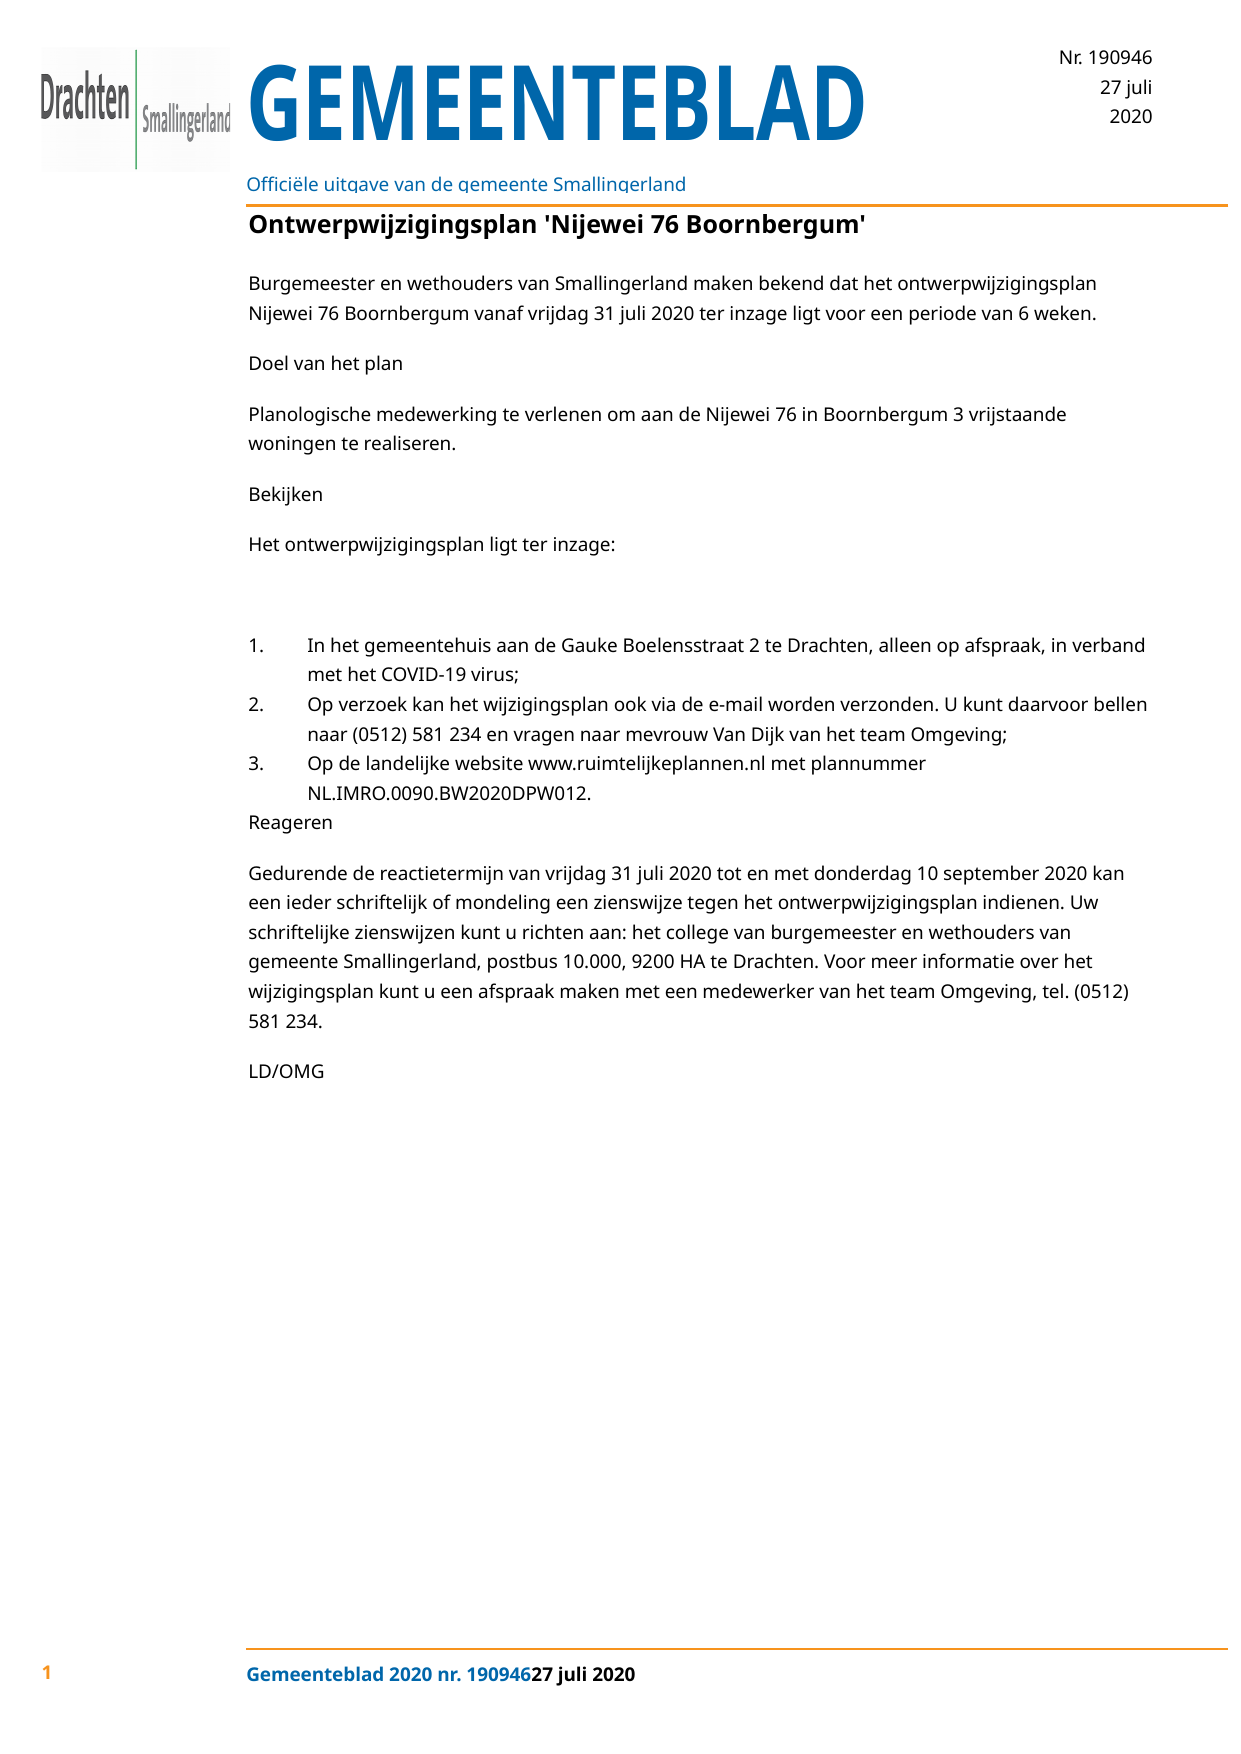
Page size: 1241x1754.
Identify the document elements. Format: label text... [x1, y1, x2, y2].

text Ontwerpwijzigingsplan 'Nijewei 76 Boornbergum' [248, 207, 1152, 241]
text Burgemeester en wethouders van Smallingerland maken bekend dat het ontwerpwijzigingsplan Nijewei 76 Boornbergum vanaf vrijdag 31 juli 2020 ter inzage ligt voor een periode van 6 weken. [248, 270, 1152, 326]
text Planologische medewerking te verlenen om aan de Nijewei 76 in Boornbergum 3 vrijstaande woningen te realiseren. [248, 401, 1152, 456]
text Reageren [248, 809, 1152, 835]
picture [41, 47, 231, 172]
list Op verzoek kan het wijzigingsplan ook via de e-mail worden verzonden. U kunt daarvoor bellen naar (0512) 581 234 en vragen naar mevrouw Van Dijk van het team Omgeving; [248, 691, 1152, 746]
list Op de landelijke website www.ruimtelijkeplannen.nl met plannummer NL.IMRO.0090.BW2020DPW012. [248, 750, 1152, 806]
text Doel van het plan [248, 350, 1152, 376]
text Het ontwerpwijzigingsplan ligt ter inzage: [248, 531, 1152, 557]
text Bekijken [248, 481, 1152, 506]
list In het gemeentehuis aan de Gauke Boelensstraat 2 te Drachten, alleen op afspraak, in verband met het COVID-19 virus; [248, 632, 1152, 687]
text LD/OMG [248, 1058, 1152, 1084]
text Gedurende de reactietermijn van vrijdag 31 juli 2020 tot en met donderdag 10 september 2020 kan een ieder schriftelijk of mondeling een zienswijze tegen het ontwerpwijzigingsplan indienen. Uw schriftelijke zienswijzen kunt u richten aan: het college van burgemeester en wethouders van gemeente Smallingerland, postbus 10.000, 9200 HA te Drachten. Voor meer informatie over het wijzigingsplan kunt u een afspraak maken met een medewerker van het team Omgeving, tel. (0512) 581 234. [248, 860, 1152, 1033]
